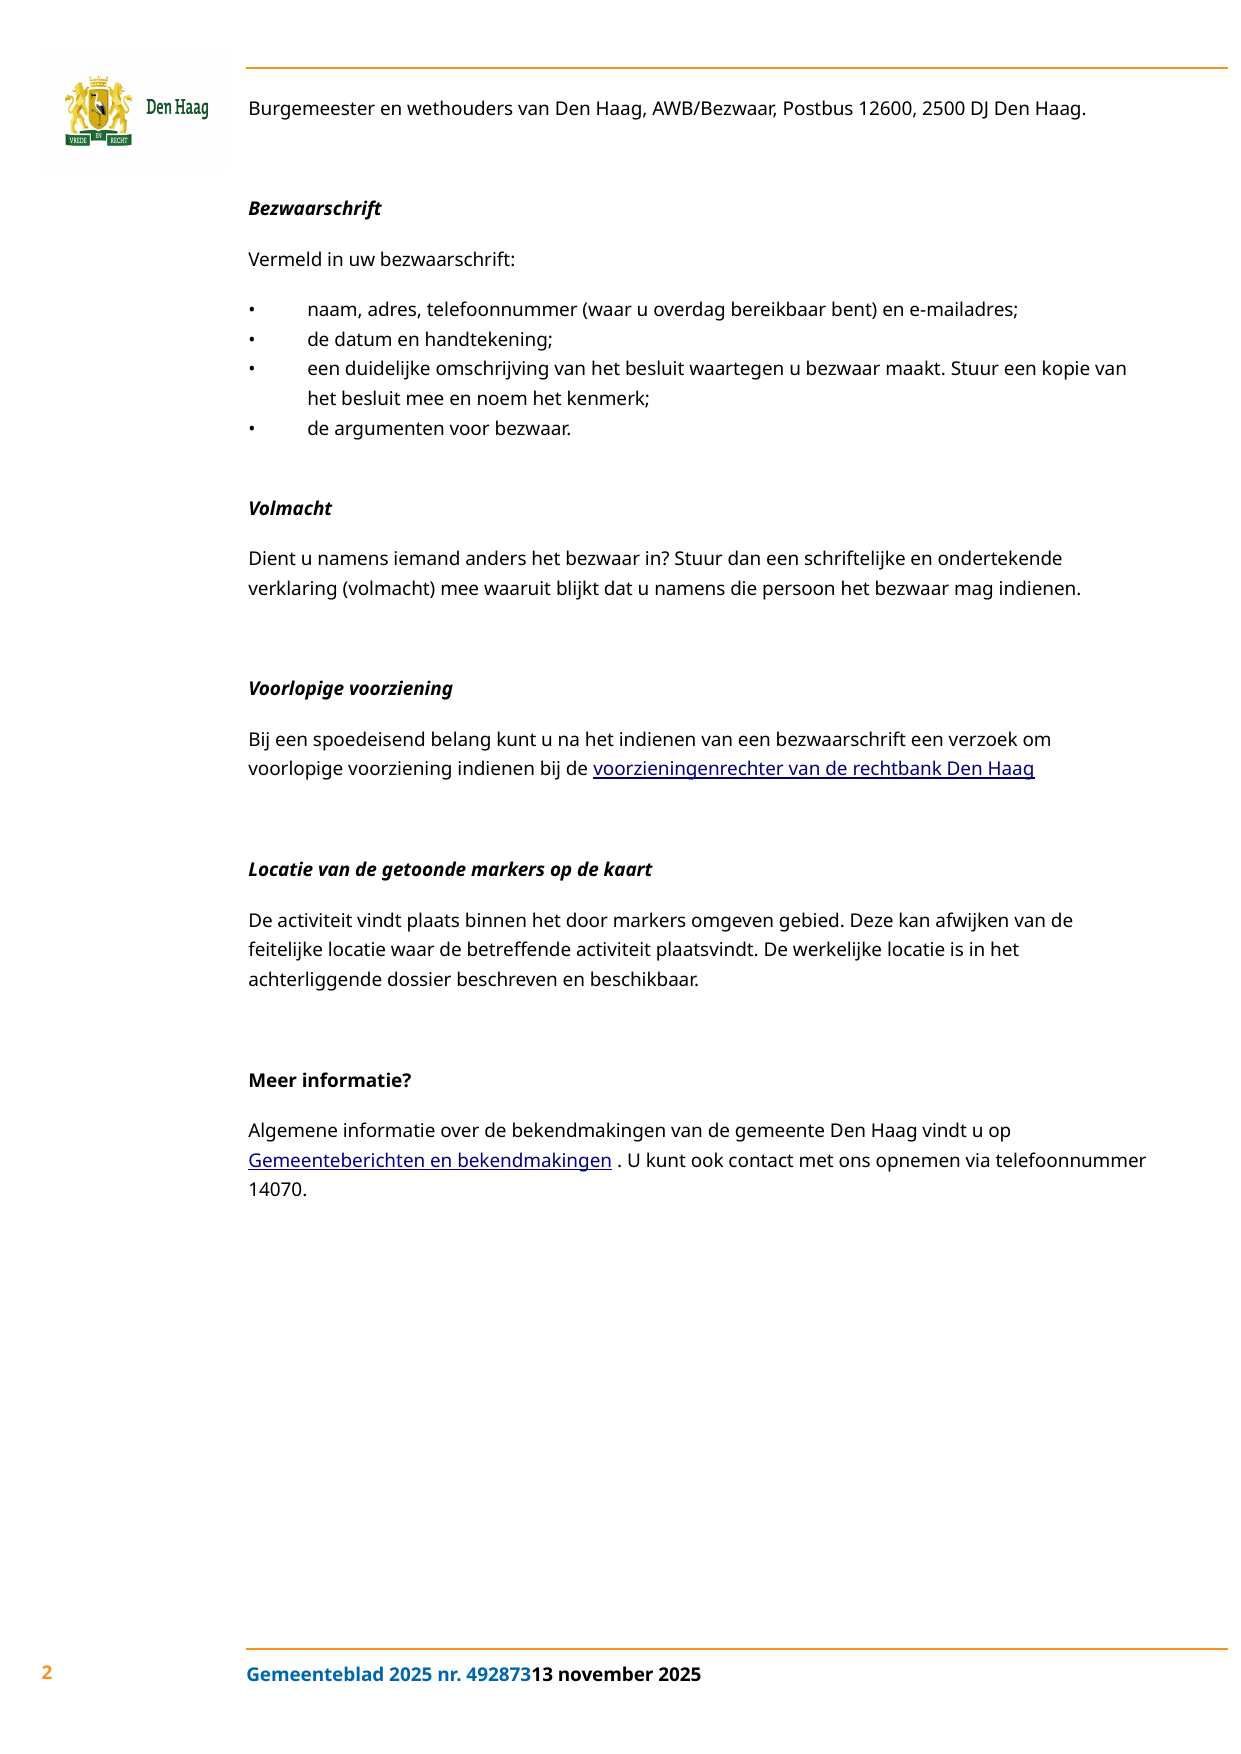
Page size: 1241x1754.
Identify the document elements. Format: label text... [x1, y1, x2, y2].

text Bij een spoedeisend belang kunt u na het indienen van een bezwaarschrift een verzoek om voorlopige voorziening indienen bij de voorzieningenrechter van de rechtbank Den Haag [248, 726, 1152, 781]
list een duidelijke omschrijving van het besluit waartegen u bezwaar maakt. Stuur een kopie van het besluit mee en noem het kenmerk; [248, 356, 1152, 411]
text Locatie van de getoonde markers op de kaart [248, 856, 1152, 882]
text De activiteit vindt plaats binnen het door markers omgeven gebied. Deze kan afwijken van de feitelijke locatie waar de betreffende activiteit plaatsvindt. De werkelijke locatie is in het achterliggende dossier beschreven en beschikbaar. [248, 907, 1152, 992]
list de datum en handtekening; [248, 326, 1152, 352]
text Algemene informatie over de bekendmakingen van de gemeente Den Haag vindt u op Gemeenteberichten en bekendmakingen . U kunt ook contact met ons opnemen via telefoonnummer 14070. [248, 1117, 1152, 1202]
text Voorlopige voorziening [248, 676, 1152, 701]
picture [41, 47, 231, 172]
text Meer informatie? [248, 1067, 1152, 1093]
text Vermeld in uw bezwaarschrift: [248, 246, 1152, 272]
text Volmacht [248, 495, 1152, 521]
list naam, adres, telefoonnummer (waar u overdag bereikbaar bent) en e-mailadres; [248, 296, 1152, 322]
text Burgemeester en wethouders van Den Haag, AWB/Bezwaar, Postbus 12600, 2500 DJ Den Haag. [248, 95, 1152, 121]
list de argumenten voor bezwaar. [248, 415, 1152, 441]
text Bezwaarschrift [248, 196, 1152, 221]
text Dient u namens iemand anders het bezwaar in? Stuur dan een schriftelijke en ondertekende verklaring (volmacht) mee waaruit blijkt dat u namens die persoon het bezwaar mag indienen. [248, 545, 1152, 601]
